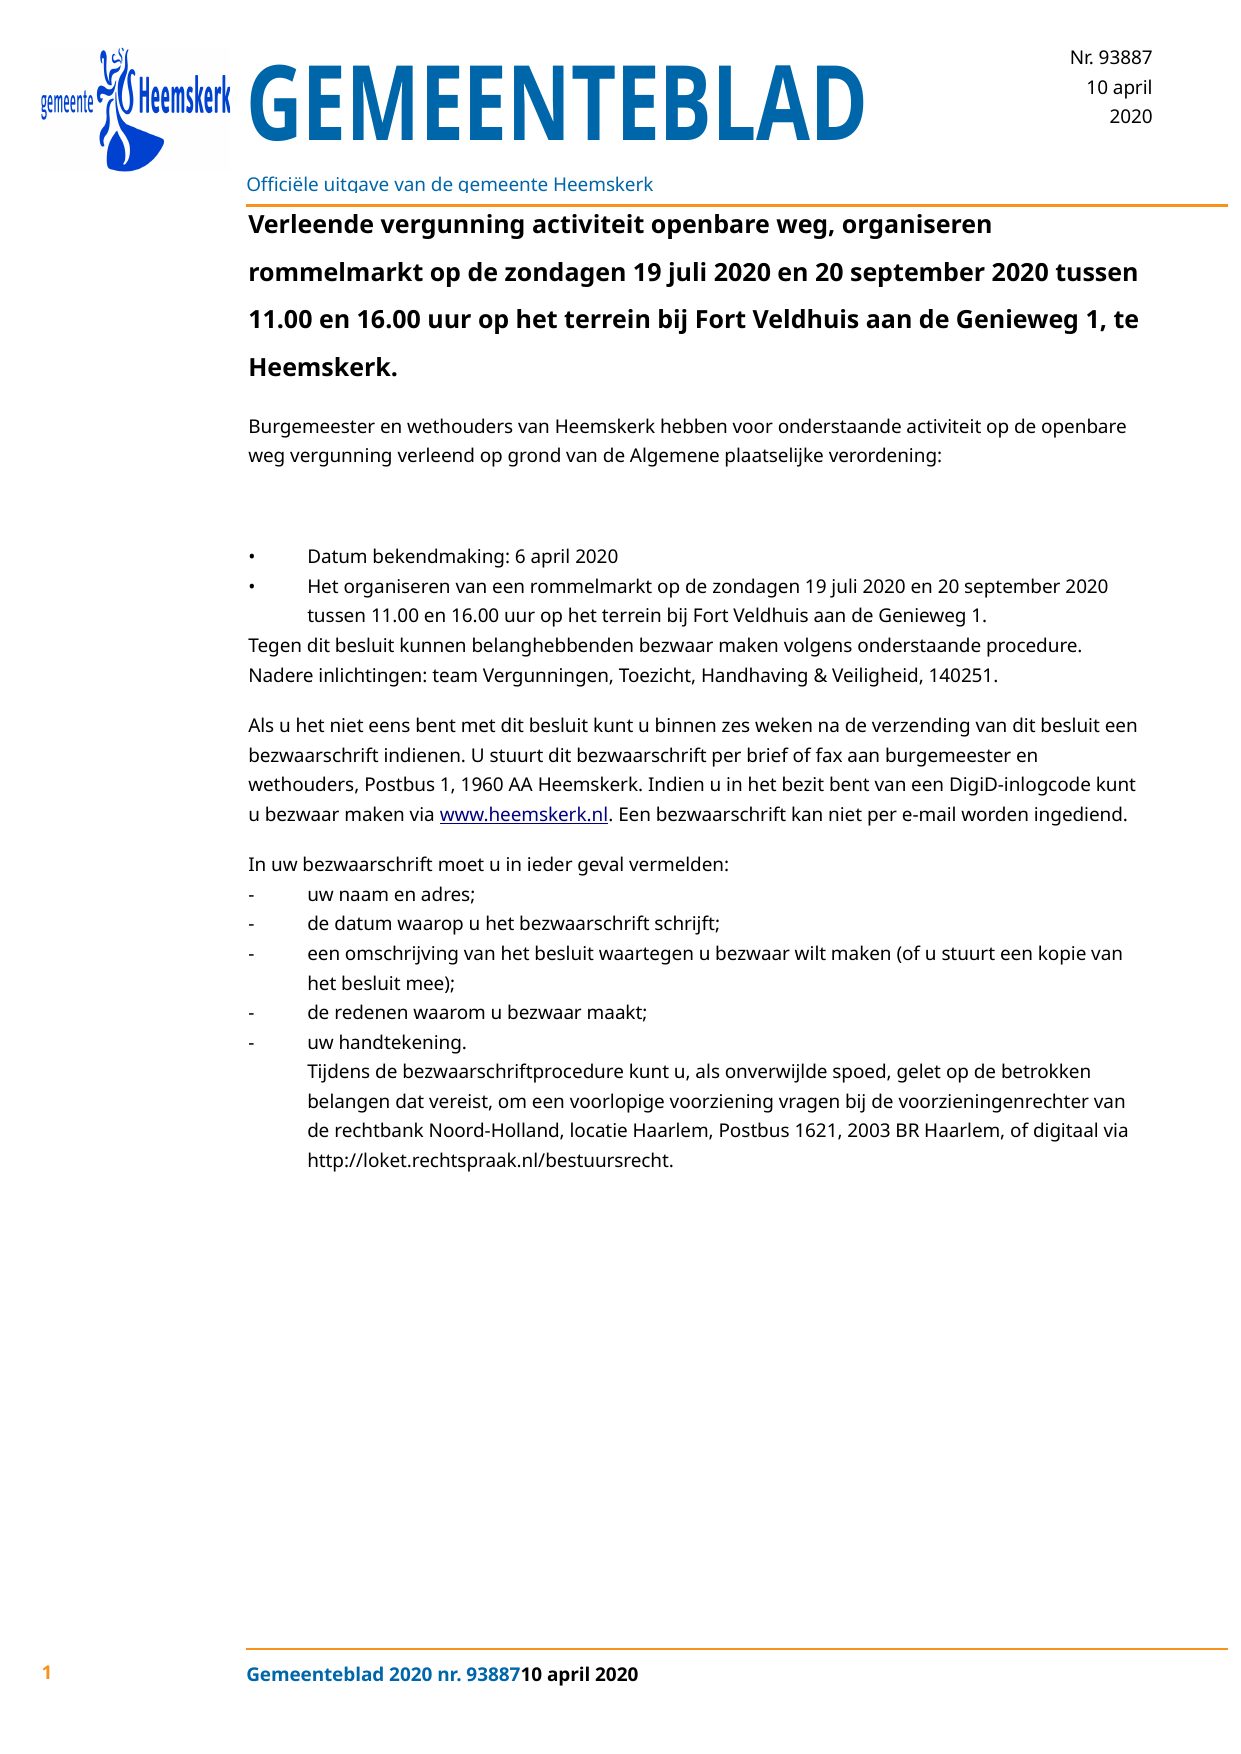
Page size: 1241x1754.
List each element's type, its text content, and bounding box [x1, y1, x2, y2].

list een omschrijving van het besluit waartegen u bezwaar wilt maken (of u stuurt een kopie van het besluit mee); [248, 940, 1152, 996]
list Datum bekendmaking: 6 april 2020 [248, 543, 1152, 569]
list de redenen waarom u bezwaar maakt; [248, 999, 1152, 1025]
text Tegen dit besluit kunnen belanghebbenden bezwaar maken volgens onderstaande procedure. Nadere inlichtingen: team Vergunningen, Toezicht, Handhaving & Veiligheid, 140251. [248, 632, 1152, 688]
list Tijdens de bezwaarschriftprocedure kunt u, als onverwijlde spoed, gelet op de betrokken belangen dat vereist, om een voorlopige voorziening vragen bij de voorzieningenrechter van de rechtbank Noord-Holland, locatie Haarlem, Postbus 1621, 2003 BR Haarlem, of digitaal via http://loket.rechtspraak.nl/bestuursrecht. [248, 1058, 1152, 1173]
list Het organiseren van een rommelmarkt op de zondagen 19 juli 2020 en 20 september 2020 tussen 11.00 en 16.00 uur op het terrein bij Fort Veldhuis aan de Genieweg 1. [248, 573, 1152, 628]
text In uw bezwaarschrift moet u in ieder geval vermelden: [248, 851, 1152, 877]
text Verleende vergunning activiteit openbare weg, organiseren rommelmarkt op de zondagen 19 juli 2020 en 20 september 2020 tussen 11.00 en 16.00 uur op het terrein bij Fort Veldhuis aan de Genieweg 1, te Heemskerk. [248, 207, 1152, 384]
text Burgemeester en wethouders van Heemskerk hebben voor onderstaande activiteit op de openbare weg vergunning verleend op grond van de Algemene plaatselijke verordening: [248, 413, 1152, 468]
list uw naam en adres; [248, 881, 1152, 907]
list de datum waarop u het bezwaarschrift schrijft; [248, 911, 1152, 936]
list uw handtekening. [248, 1029, 1152, 1055]
picture [41, 47, 231, 172]
text Als u het niet eens bent met dit besluit kunt u binnen zes weken na de verzending van dit besluit een bezwaarschrift indienen. U stuurt dit bezwaarschrift per brief of fax aan burgemeester en wethouders, Postbus 1, 1960 AA Heemskerk. Indien u in het bezit bent van een DigiD-inlogcode kunt u bezwaar maken via www.heemskerk.nl. Een bezwaarschrift kan niet per e-mail worden ingediend. [248, 712, 1152, 827]
